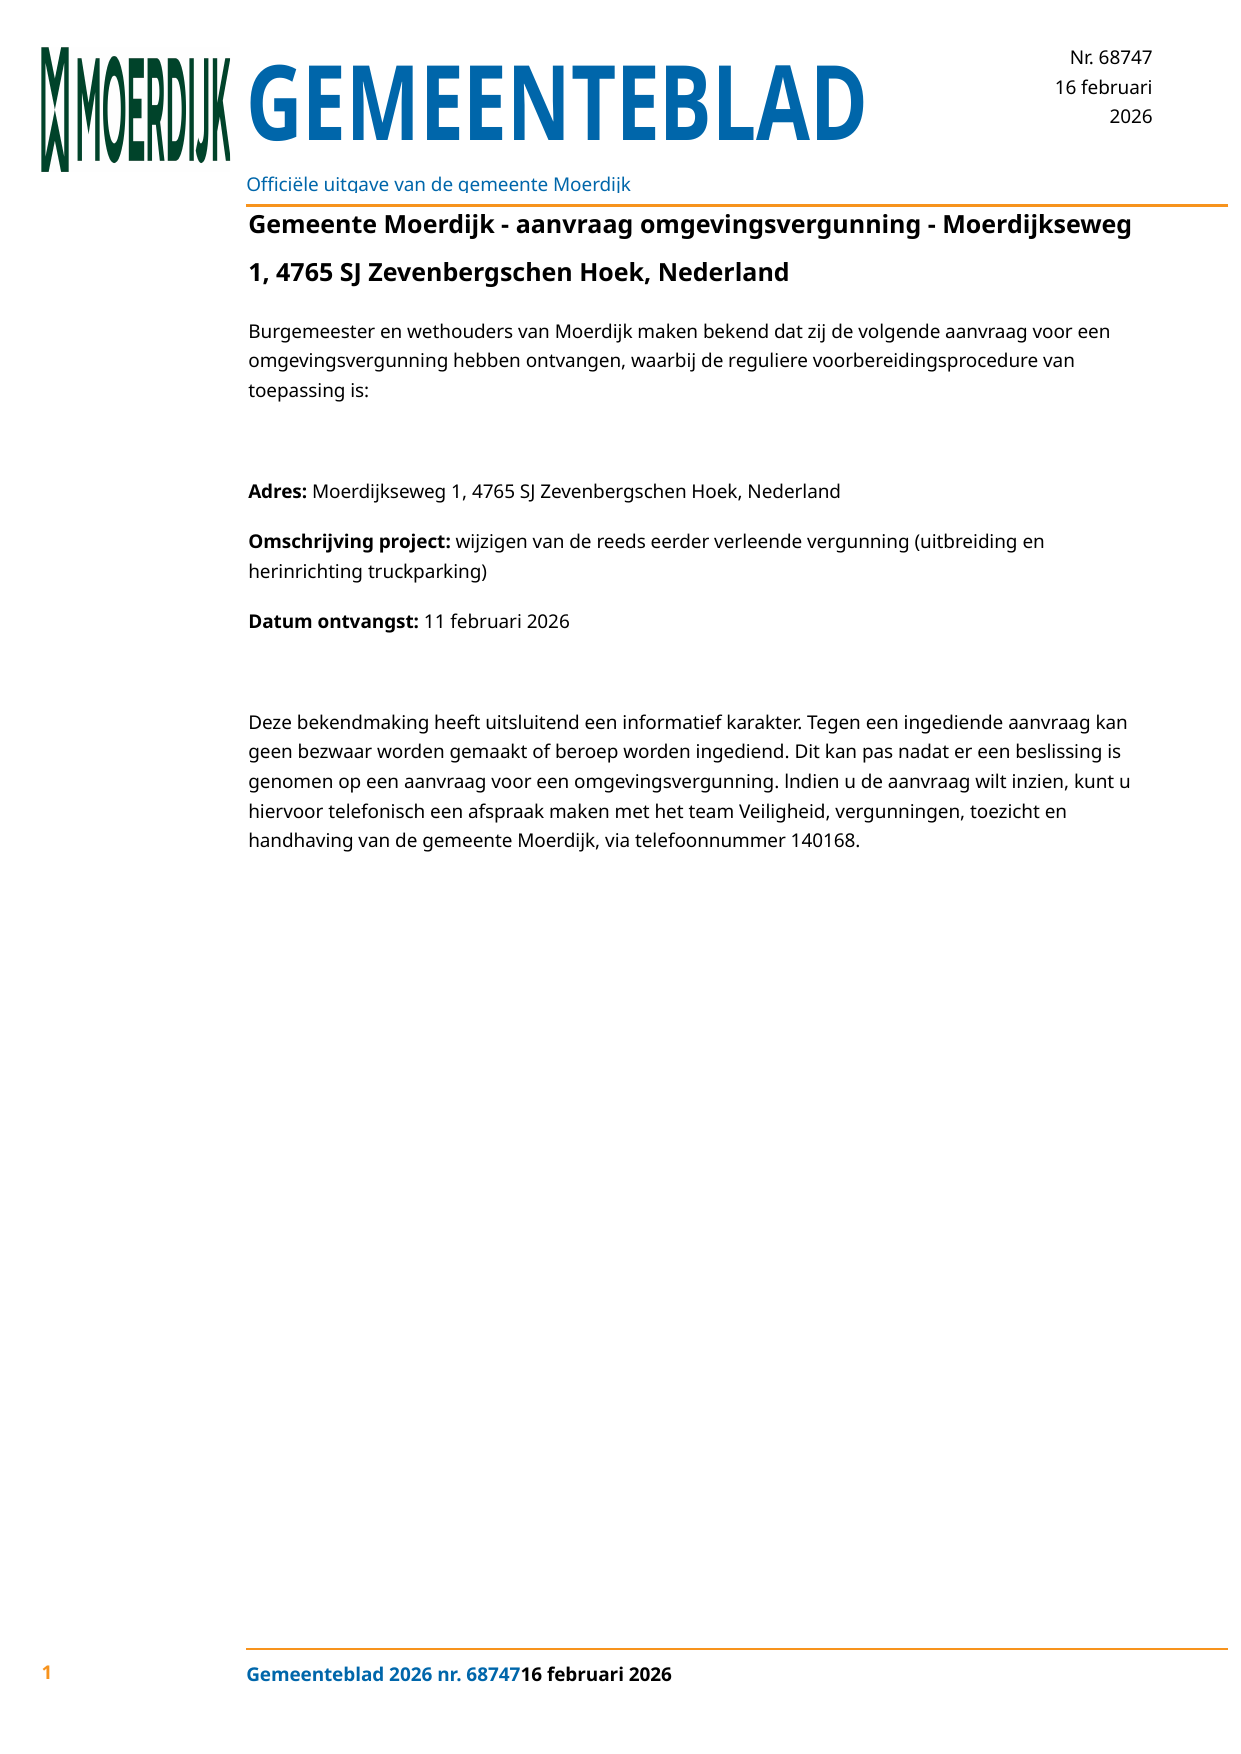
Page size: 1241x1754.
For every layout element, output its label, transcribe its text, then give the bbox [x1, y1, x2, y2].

text Gemeente Moerdijk - aanvraag omgevingsvergunning - Moerdijkseweg 1, 4765 SJ Zevenbergschen Hoek, Nederland [248, 207, 1152, 288]
text Burgemeester en wethouders van Moerdijk maken bekend dat zij de volgende aanvraag voor een omgevingsvergunning hebben ontvangen, waarbij de reguliere voorbereidingsprocedure van toepassing is: [248, 318, 1152, 403]
text Datum ontvangst: 11 februari 2026 [248, 608, 1152, 634]
picture [41, 47, 231, 172]
text Omschrijving project: wijzigen van de reeds eerder verleende vergunning (uitbreiding en herinrichting truckparking) [248, 528, 1152, 584]
text Deze bekendmaking heeft uitsluitend een informatief karakter. Tegen een ingediende aanvraag kan geen bezwaar worden gemaakt of beroep worden ingediend. Dit kan pas nadat er een beslissing is genomen op een aanvraag voor een omgevingsvergunning. lndien u de aanvraag wilt inzien, kunt u hiervoor telefonisch een afspraak maken met het team Veiligheid, vergunningen, toezicht en handhaving van de gemeente Moerdijk, via telefoonnummer 140168. [248, 709, 1152, 853]
text Adres: Moerdijkseweg 1, 4765 SJ Zevenbergschen Hoek, Nederland [248, 478, 1152, 504]
